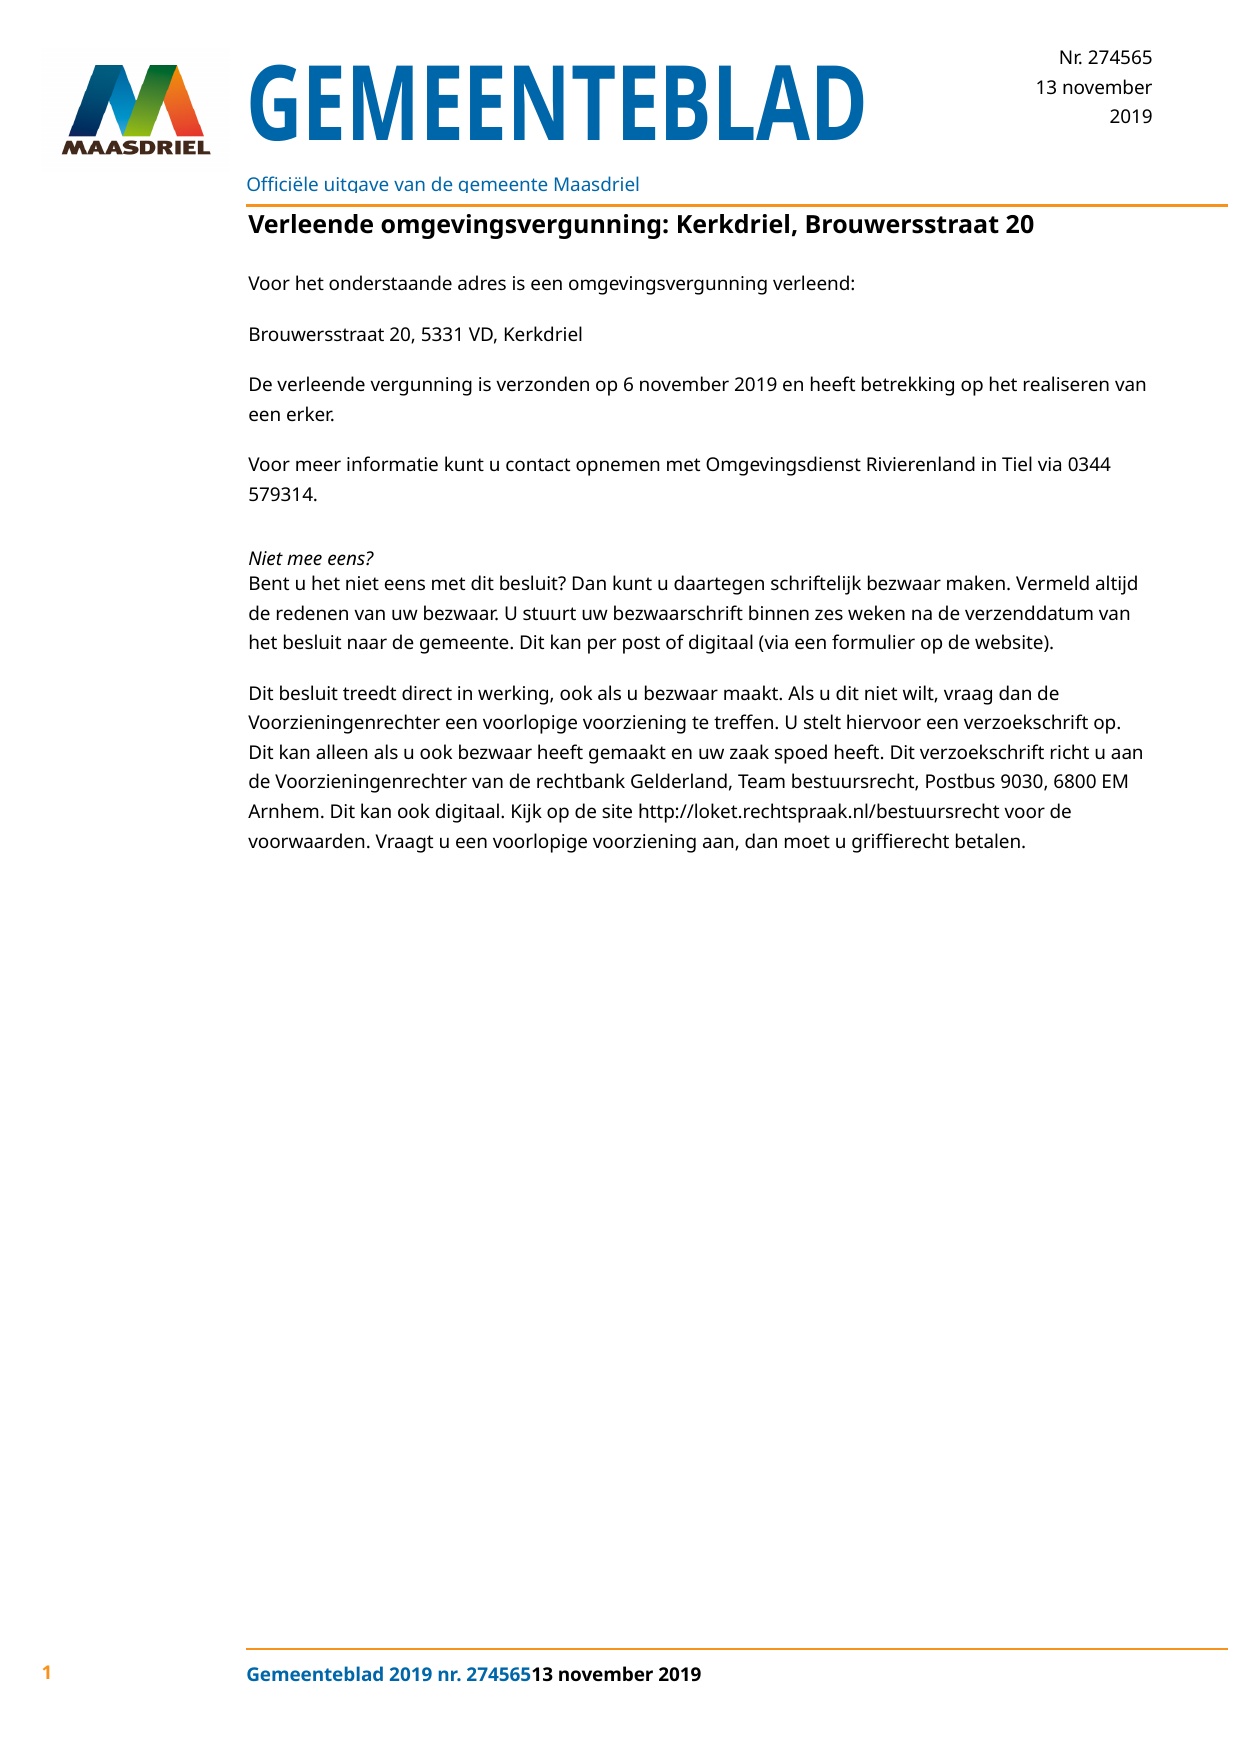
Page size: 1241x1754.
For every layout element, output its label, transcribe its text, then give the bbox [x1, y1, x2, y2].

text Dit besluit treedt direct in werking, ook als u bezwaar maakt. Als u dit niet wilt, vraag dan de Voorzieningenrechter een voorlopige voorziening te treffen. U stelt hiervoor een verzoekschrift op. Dit kan alleen als u ook bezwaar heeft gemaakt en uw zaak spoed heeft. Dit verzoekschrift richt u aan de Voorzieningenrechter van de rechtbank Gelderland, Team bestuursrecht, Postbus 9030, 6800 EM Arnhem. Dit kan ook digitaal. Kijk op de site http://loket.rechtspraak.nl/bestuursrecht voor de voorwaarden. Vraagt u een voorlopige voorziening aan, dan moet u griffierecht betalen. [248, 680, 1152, 854]
text Bent u het niet eens met dit besluit? Dan kunt u daartegen schriftelijk bezwaar maken. Vermeld altijd de redenen van uw bezwaar. U stuurt uw bezwaarschrift binnen zes weken na de verzenddatum van het besluit naar de gemeente. Dit kan per post of digitaal (via een formulier op de website). [248, 570, 1152, 655]
picture [41, 47, 231, 172]
text Brouwersstraat 20, 5331 VD, Kerkdriel [248, 321, 1152, 346]
text Voor het onderstaande adres is een omgevingsvergunning verleend: [248, 270, 1152, 296]
text Verleende omgevingsvergunning: Kerkdriel, Brouwersstraat 20 [248, 207, 1152, 241]
text Niet mee eens? [248, 545, 1152, 570]
text De verleende vergunning is verzonden op 6 november 2019 en heeft betrekking op het realiseren van een erker. [248, 371, 1152, 426]
text Voor meer informatie kunt u contact opnemen met Omgevingsdienst Rivierenland in Tiel via 0344 579314. [248, 451, 1152, 506]
